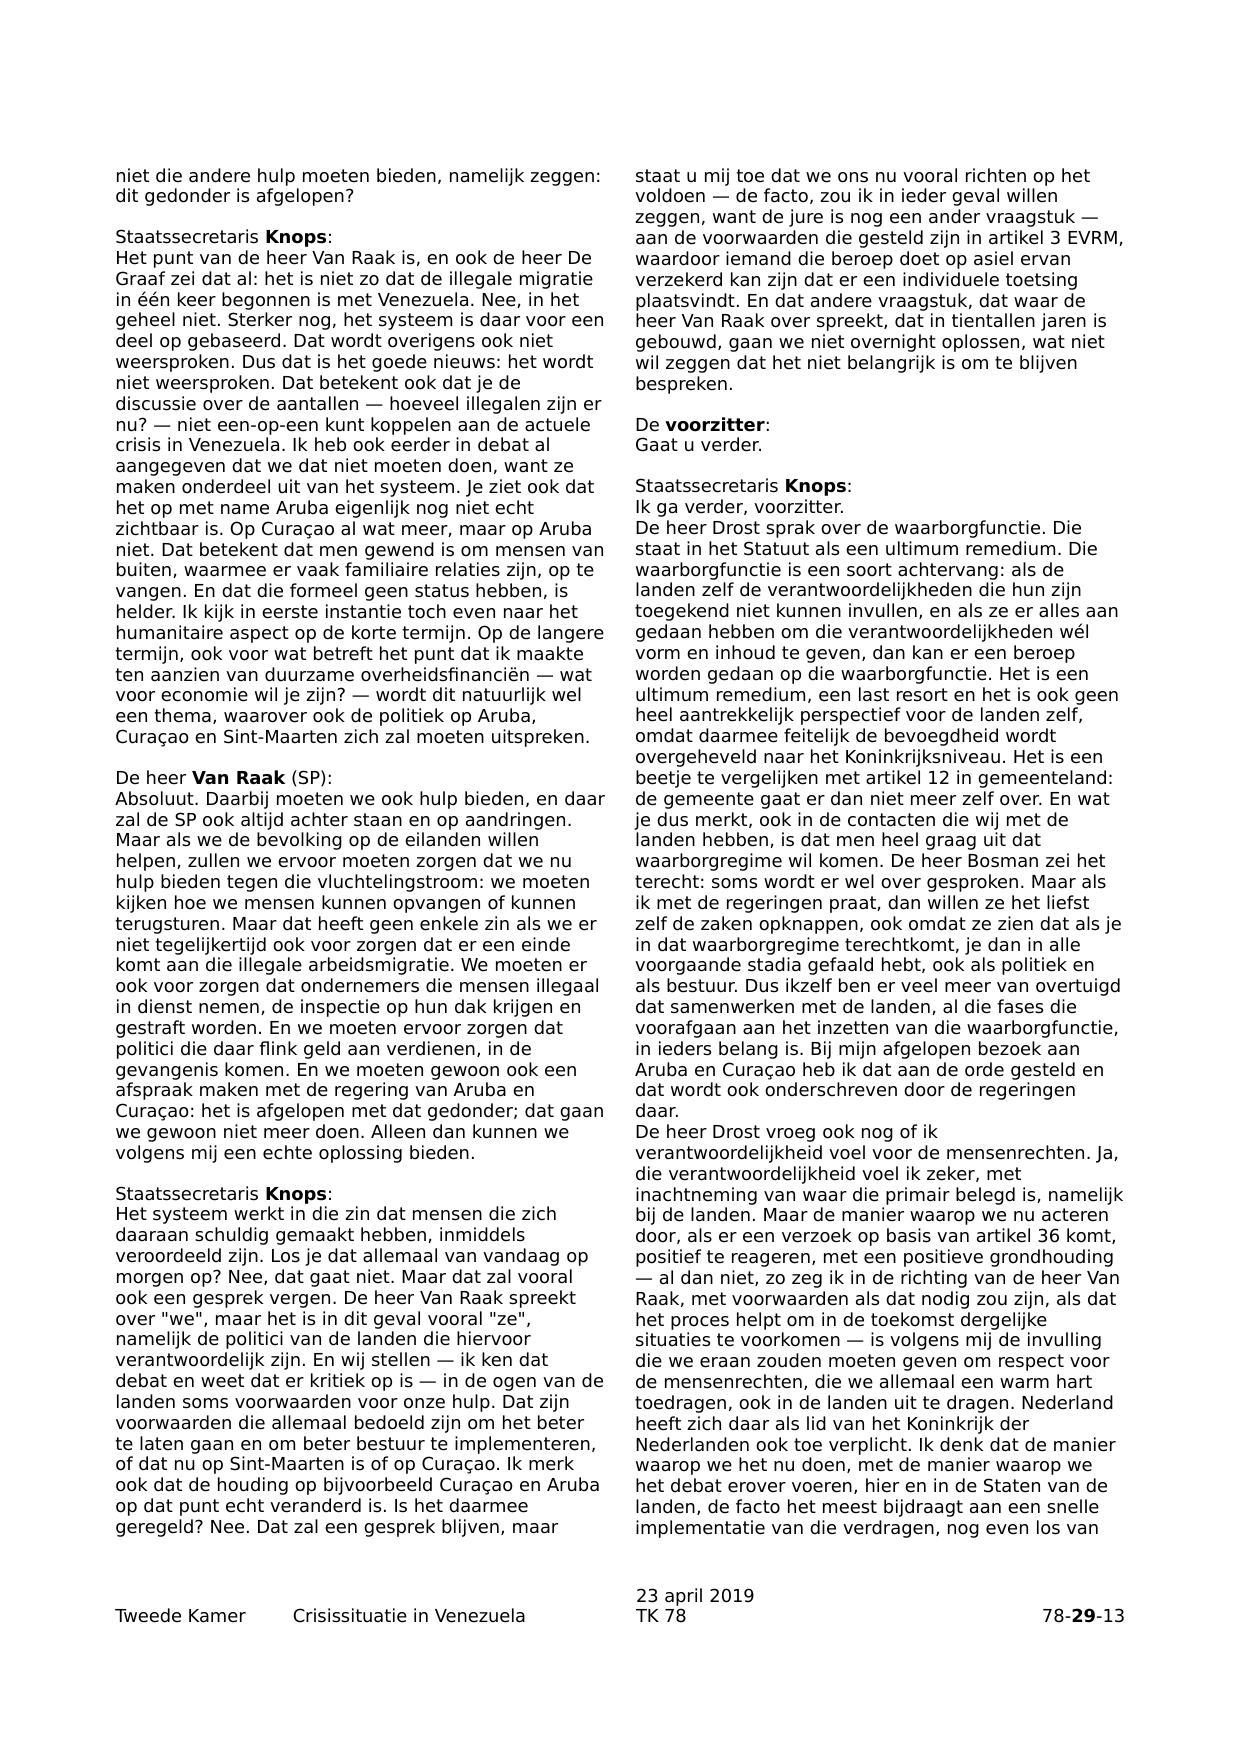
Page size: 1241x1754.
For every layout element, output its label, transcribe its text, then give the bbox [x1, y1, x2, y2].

text Het systeem werkt in die zin dat mensen die zich daaraan schuldig gemaakt hebben, inmiddels veroordeeld zijn. Los je dat allemaal van vandaag op morgen op? Nee, dat gaat niet. Maar dat zal vooral ook een gesprek vergen. De heer Van Raak spreekt over "we", maar het is in dit geval vooral "ze", namelijk de politici van de landen die hiervoor verantwoordelijk zijn. En wij stellen — ik ken dat debat en weet dat er kritiek op is — in de ogen van de landen soms voorwaarden voor onze hulp. Dat zijn voorwaarden die allemaal bedoeld zijn om het beter te laten gaan en om beter bestuur te implementeren, of dat nu op Sint-Maarten is of op Curaçao. Ik merk ook dat de houding op bijvoorbeeld Curaçao en Aruba op dat punt echt veranderd is. Is het daarmee geregeld? Nee. Dat zal een gesprek blijven, maar [115, 1204, 605, 1537]
text Staatssecretaris Knops: [635, 476, 1125, 497]
text Het punt van de heer Van Raak is, en ook de heer De Graaf zei dat al: het is niet zo dat de illegale migratie in één keer begonnen is met Venezuela. Nee, in het geheel niet. Sterker nog, het systeem is daar voor een deel op gebaseerd. Dat wordt overigens ook niet weersproken. Dus dat is het goede nieuws: het wordt niet weersproken. Dat betekent ook dat je de discussie over de aantallen — hoeveel illegalen zijn er nu? — niet een-op-een kunt koppelen aan de actuele crisis in Venezuela. Ik heb ook eerder in debat al aangegeven dat we dat niet moeten doen, want ze maken onderdeel uit van het systeem. Je ziet ook dat het op met name Aruba eigenlijk nog niet echt zichtbaar is. Op Curaçao al wat meer, maar op Aruba niet. Dat betekent dat men gewend is om mensen van buiten, waarmee er vaak familiaire relaties zijn, op te vangen. En dat die formeel geen status hebben, is helder. Ik kijk in eerste instantie toch even naar het humanitaire aspect op de korte termijn. Op de langere termijn, ook voor wat betreft het punt dat ik maakte ten aanzien van duurzame overheidsfinanciën — wat voor economie wil je zijn? — wordt dit natuurlijk wel een thema, waarover ook de politiek op Aruba, Curaçao en Sint-Maarten zich zal moeten uitspreken. [115, 248, 605, 748]
text Gaat u verder. [635, 435, 1125, 456]
text Staatssecretaris Knops: [115, 227, 605, 248]
text De voorzitter: [635, 414, 1125, 435]
text De heer Drost vroeg ook nog of ik verantwoordelijkheid voel voor de mensenrechten. Ja, die verantwoordelijkheid voel ik zeker, met inachtneming van waar die primair belegd is, namelijk bij de landen. Maar de manier waarop we nu acteren door, als er een verzoek op basis van artikel 36 komt, positief te reageren, met een positieve grondhouding — al dan niet, zo zeg ik in de richting van de heer Van Raak, met voorwaarden als dat nodig zou zijn, als dat het proces helpt om in de toekomst dergelijke situaties te voorkomen — is volgens mij de invulling die we eraan zouden moeten geven om respect voor de mensenrechten, die we allemaal een warm hart toedragen, ook in de landen uit te dragen. Nederland heeft zich daar als lid van het Koninkrijk der Nederlanden ook toe verplicht. Ik denk dat de manier waarop we het nu doen, met de manier waarop we het debat erover voeren, hier en in de Staten van de landen, de facto het meest bijdraagt aan een snelle implementatie van die verdragen, nog even los van [635, 1122, 1125, 1538]
text Staatssecretaris Knops: [115, 1183, 605, 1204]
text Ik ga verder, voorzitter. [635, 497, 1125, 518]
text De heer Drost sprak over de waarborgfunctie. Die staat in het Statuut als een ultimum remedium. Die waarborgfunctie is een soort achtervang: als de landen zelf de verantwoordelijkheden die hun zijn toegekend niet kunnen invullen, en als ze er alles aan gedaan hebben om die verantwoordelijkheden wél vorm en inhoud te geven, dan kan er een beroep worden gedaan op die waarborgfunctie. Het is een ultimum remedium, een last resort en het is ook geen heel aantrekkelijk perspectief voor de landen zelf, omdat daarmee feitelijk de bevoegdheid wordt overgeheveld naar het Koninkrijksniveau. Het is een beetje te vergelijken met artikel 12 in gemeenteland: de gemeente gaat er dan niet meer zelf over. En wat je dus merkt, ook in de contacten die wij met de landen hebben, is dat men heel graag uit dat waarborgregime wil komen. De heer Bosman zei het terecht: soms wordt er wel over gesproken. Maar als ik met de regeringen praat, dan willen ze het liefst zelf de zaken opknappen, ook omdat ze zien dat als je in dat waarborgregime terechtkomt, je dan in alle voorgaande stadia gefaald hebt, ook als politiek en als bestuur. Dus ikzelf ben er veel meer van overtuigd dat samenwerken met de landen, al die fases die voorafgaan aan het inzetten van die waarborgfunctie, in ieders belang is. Bij mijn afgelopen bezoek aan Aruba en Curaçao heb ik dat aan de orde gesteld en dat wordt ook onderschreven door de regeringen daar. [635, 518, 1125, 1122]
text niet die andere hulp moeten bieden, namelijk zeggen: dit gedonder is afgelopen? [115, 165, 605, 207]
text Absoluut. Daarbij moeten we ook hulp bieden, en daar zal de SP ook altijd achter staan en op aandringen. Maar als we de bevolking op de eilanden willen helpen, zullen we ervoor moeten zorgen dat we nu hulp bieden tegen die vluchtelingstroom: we moeten kijken hoe we mensen kunnen opvangen of kunnen terugsturen. Maar dat heeft geen enkele zin als we er niet tegelijkertijd ook voor zorgen dat er een einde komt aan die illegale arbeidsmigratie. We moeten er ook voor zorgen dat ondernemers die mensen illegaal in dienst nemen, de inspectie op hun dak krijgen en gestraft worden. En we moeten ervoor zorgen dat politici die daar flink geld aan verdienen, in de gevangenis komen. En we moeten gewoon ook een afspraak maken met de regering van Aruba en Curaçao: het is afgelopen met dat gedonder; dat gaan we gewoon niet meer doen. Alleen dan kunnen we volgens mij een echte oplossing bieden. [115, 788, 605, 1163]
text staat u mij toe dat we ons nu vooral richten op het voldoen — de facto, zou ik in ieder geval willen zeggen, want de jure is nog een ander vraagstuk — aan de voorwaarden die gesteld zijn in artikel 3 EVRM, waardoor iemand die beroep doet op asiel ervan verzekerd kan zijn dat er een individuele toetsing plaatsvindt. En dat andere vraagstuk, dat waar de heer Van Raak over spreekt, dat in tientallen jaren is gebouwd, gaan we niet overnight oplossen, wat niet wil zeggen dat het niet belangrijk is om te blijven bespreken. [635, 165, 1125, 394]
text De heer Van Raak (SP): [115, 768, 605, 788]
